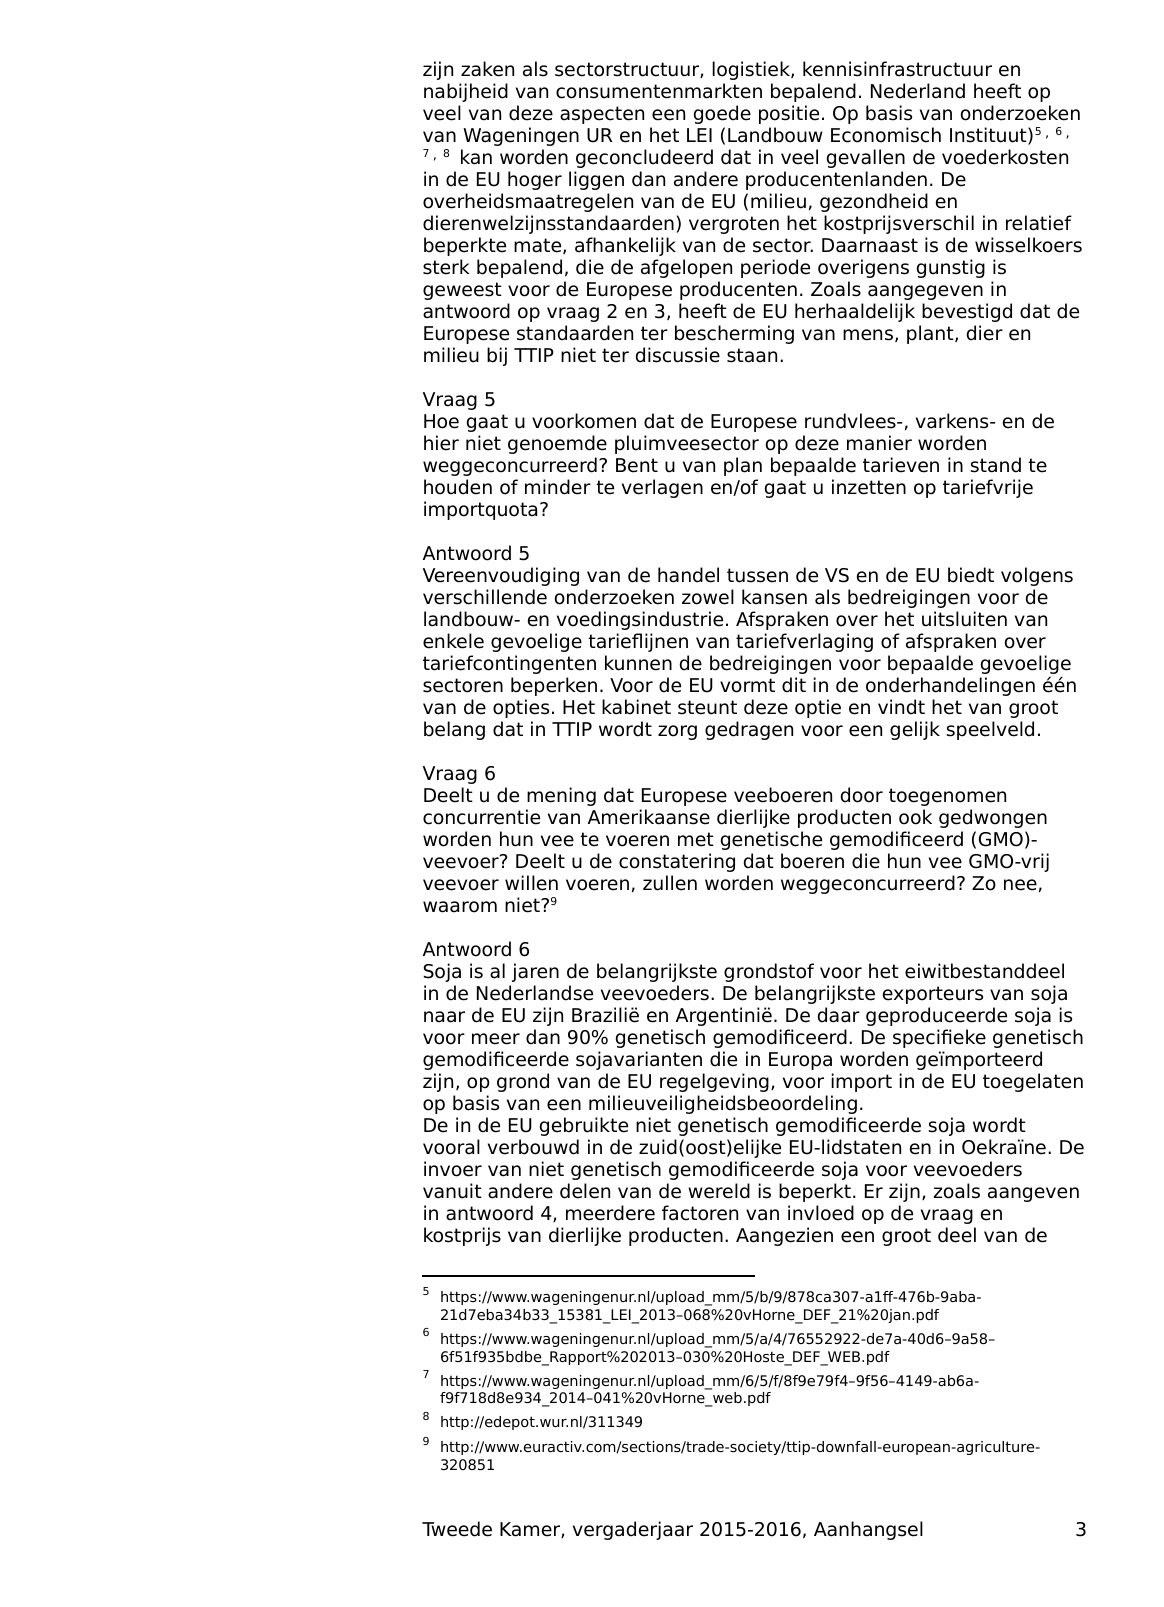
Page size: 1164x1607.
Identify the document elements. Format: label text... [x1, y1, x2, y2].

text https://www.wageningenur.nl/upload_mm/5/a/4/76552922-de7a-40d6–9a58–6f51f935bdbe_Rapport%202013–030%20Hoste_DEF_WEB.pdf [422, 1327, 1087, 1366]
text De in de EU gebruikte niet genetisch gemodificeerde soja wordt vooral verbouwd in de zuid(oost)elijke EU-lidstaten en in Oekraïne. De invoer van niet genetisch gemodificeerde soja voor veevoeders vanuit andere delen van de wereld is beperkt. Er zijn, zoals aangeven in antwoord 4, meerdere factoren van invloed op de vraag en kostprijs van dierlijke producten. Aangezien een groot deel van de [422, 1115, 1087, 1247]
text Hoe gaat u voorkomen dat de Europese rundvlees-, varkens- en de hier niet genoemde pluimveesector op deze manier worden weggeconcurreerd? Bent u van plan bepaalde tarieven in stand te houden of minder te verlagen en/of gaat u inzetten op tariefvrije importquota? [422, 411, 1087, 521]
text https://www.wageningenur.nl/upload_mm/6/5/f/8f9e79f4–9f56–4149-ab6a-f9f718d8e934_2014–041%20vHorne_web.pdf [422, 1368, 1087, 1407]
text Antwoord 6 [422, 939, 1087, 961]
text Vraag 6 [422, 763, 1087, 785]
text https://www.wageningenur.nl/upload_mm/5/b/9/878ca307-a1ff-476b-9aba-21d7eba34b33_15381_LEI_2013–068%20vHorne_DEF_21%20jan.pdf [422, 1285, 1087, 1324]
text Antwoord 5 [422, 543, 1087, 565]
text Vereenvoudiging van de handel tussen de VS en de EU biedt volgens verschillende onderzoeken zowel kansen als bedreigingen voor de landbouw- en voedingsindustrie. Afspraken over het uitsluiten van enkele gevoelige tarieflijnen van tariefverlaging of afspraken over tariefcontingenten kunnen de bedreigingen voor bepaalde gevoelige sectoren beperken. Voor de EU vormt dit in de onderhandelingen één van de opties. Het kabinet steunt deze optie en vindt het van groot belang dat in TTIP wordt zorg gedragen voor een gelijk speelveld. [422, 565, 1087, 741]
text Deelt u de mening dat Europese veeboeren door toegenomen concurrentie van Amerikaanse dierlijke producten ook gedwongen worden hun vee te voeren met genetische gemodificeerd (GMO)-veevoer? Deelt u de constatering dat boeren die hun vee GMO-vrij veevoer willen voeren, zullen worden weggeconcurreerd? Zo nee, waarom niet? [422, 785, 1087, 917]
text zijn zaken als sectorstructuur, logistiek, kennisinfrastructuur en nabijheid van consumentenmarkten bepalend. Nederland heeft op veel van deze aspecten een goede positie. Op basis van onderzoeken van Wageningen UR en het LEI (Landbouw Economisch Instituut), , , kan worden geconcludeerd dat in veel gevallen de voederkosten in de EU hoger liggen dan andere producentenlanden. De overheidsmaatregelen van de EU (milieu, gezondheid en dierenwelzijnsstandaarden) vergroten het kostprijsverschil in relatief beperkte mate, afhankelijk van de sector. Daarnaast is de wisselkoers sterk bepalend, die de afgelopen periode overigens gunstig is geweest voor de Europese producenten. Zoals aangegeven in antwoord op vraag 2 en 3, heeft de EU herhaaldelijk bevestigd dat de Europese standaarden ter bescherming van mens, plant, dier en milieu bij TTIP niet ter discussie staan. [422, 59, 1087, 367]
text http://www.euractiv.com/sections/trade-society/ttip-downfall-european-agriculture-320851 [422, 1435, 1087, 1474]
text Vraag 5 [422, 389, 1087, 411]
text http://edepot.wur.nl/311349 [422, 1410, 1087, 1432]
text Soja is al jaren de belangrijkste grondstof voor het eiwitbestanddeel in de Nederlandse veevoeders. De belangrijkste exporteurs van soja naar de EU zijn Brazilië en Argentinië. De daar geproduceerde soja is voor meer dan 90% genetisch gemodificeerd. De specifieke genetisch gemodificeerde sojavarianten die in Europa worden geïmporteerd zijn, op grond van de EU regelgeving, voor import in de EU toegelaten op basis van een milieuveiligheidsbeoordeling. [422, 961, 1087, 1115]
